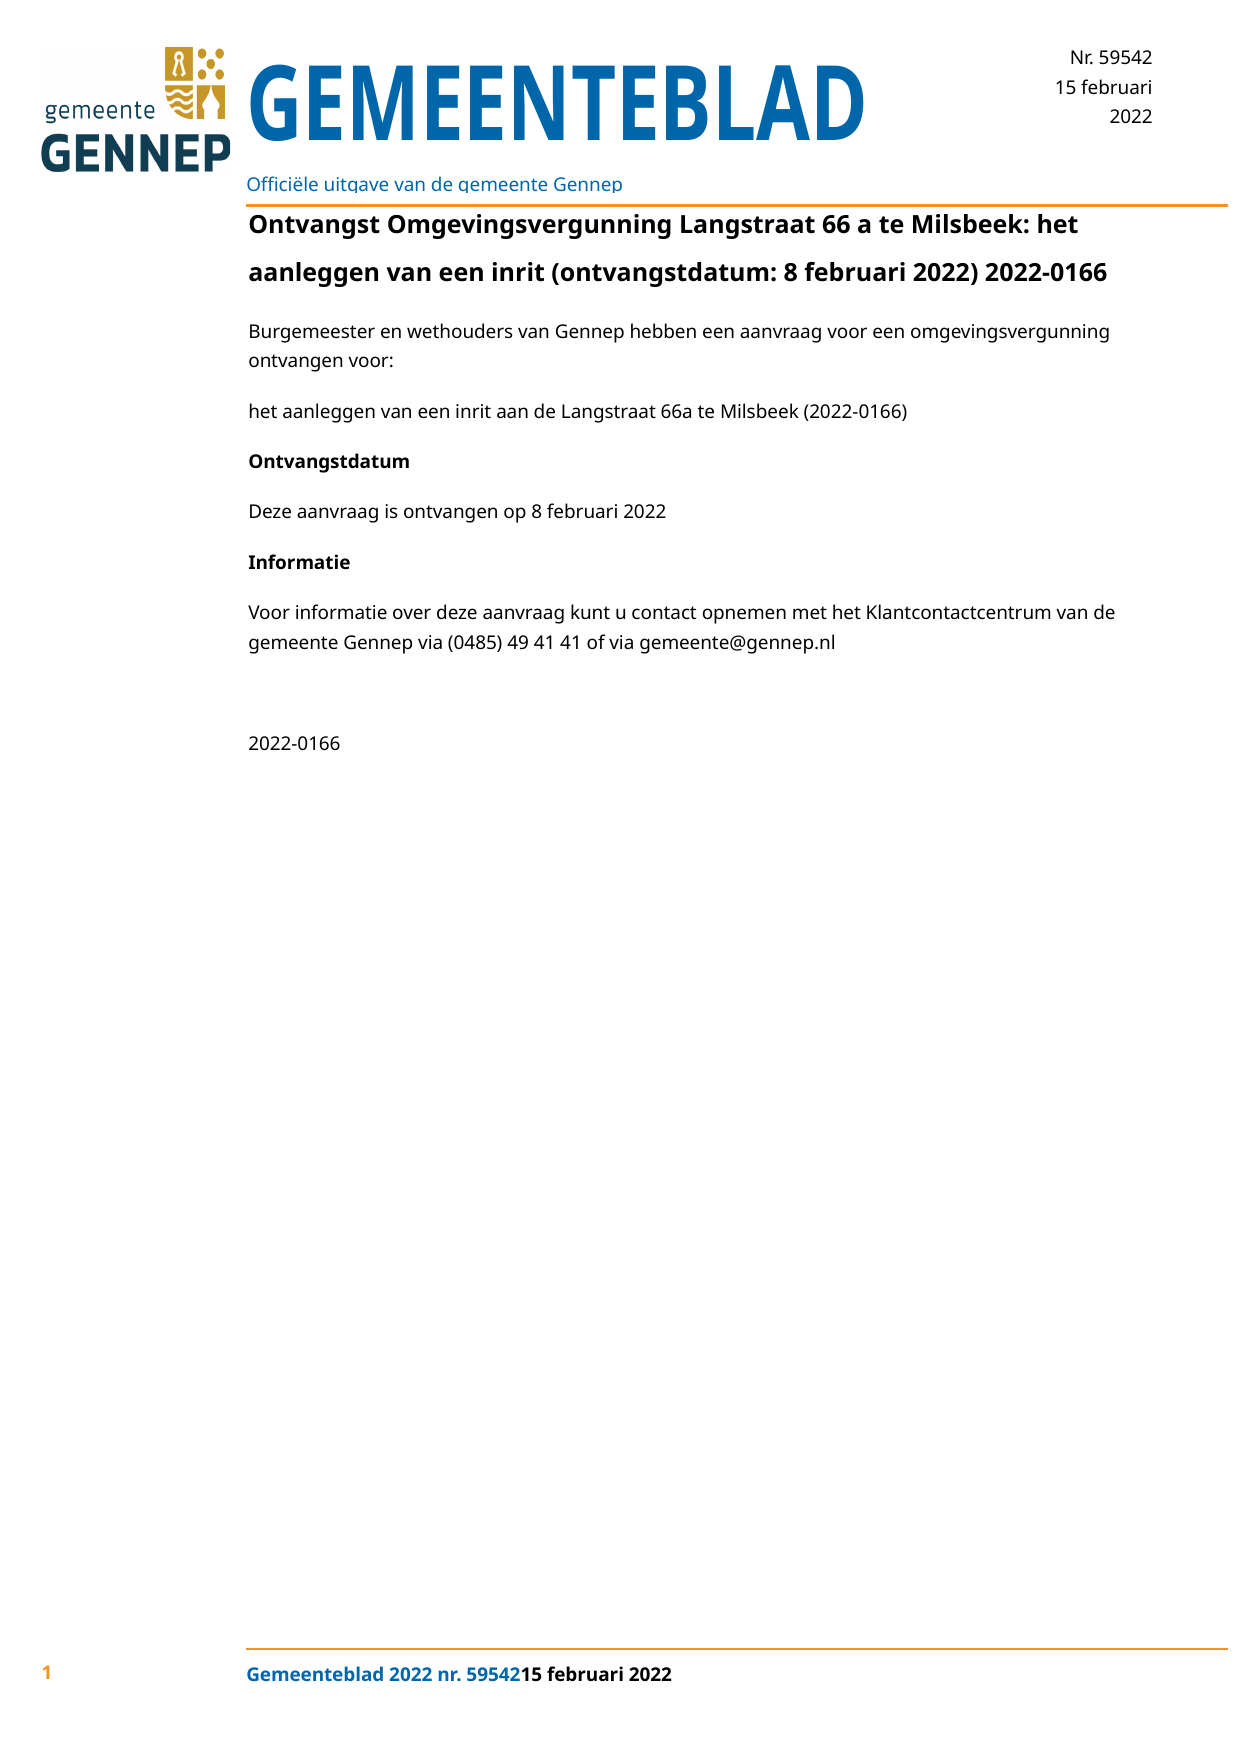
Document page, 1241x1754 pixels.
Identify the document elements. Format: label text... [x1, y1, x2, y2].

text Burgemeester en wethouders van Gennep hebben een aanvraag voor een omgevingsvergunning ontvangen voor: [248, 318, 1152, 373]
text Informatie [248, 549, 1152, 575]
text Voor informatie over deze aanvraag kunt u contact opnemen met het Klantcontactcentrum van de gemeente Gennep via (0485) 49 41 41 of via gemeente@gennep.nl [248, 599, 1152, 655]
text Ontvangst Omgevingsvergunning Langstraat 66 a te Milsbeek: het aanleggen van een inrit (ontvangstdatum: 8 februari 2022) 2022-0166 [248, 207, 1152, 288]
picture [41, 47, 231, 172]
text 2022-0166 [248, 730, 1152, 756]
text Ontvangstdatum [248, 448, 1152, 474]
text Deze aanvraag is ontvangen op 8 februari 2022 [248, 499, 1152, 524]
text het aanleggen van een inrit aan de Langstraat 66a te Milsbeek (2022-0166) [248, 398, 1152, 424]
